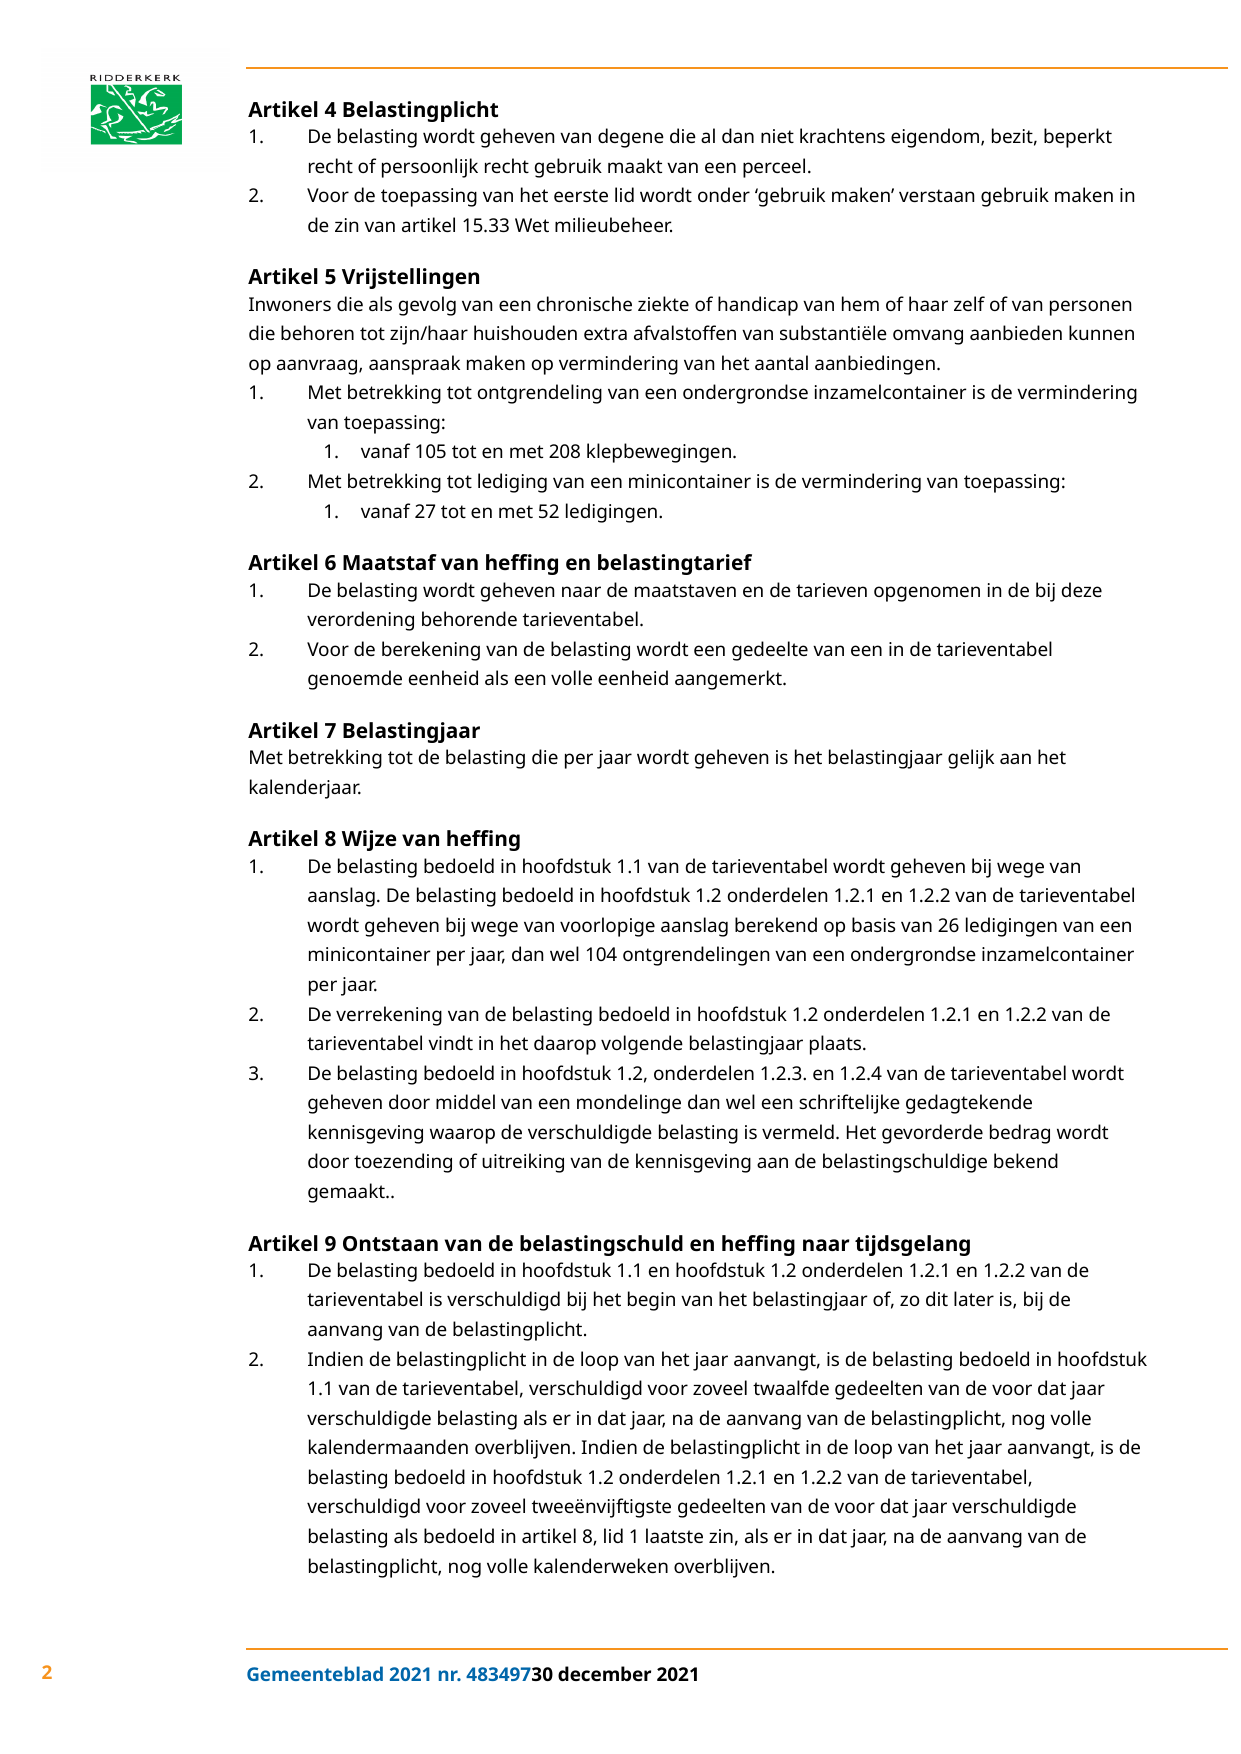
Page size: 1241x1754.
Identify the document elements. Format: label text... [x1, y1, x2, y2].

list De belasting wordt geheven naar de maatstaven en de tarieven opgenomen in de bij deze verordening behorende tarieventabel. [248, 577, 1152, 632]
list vanaf 27 tot en met 52 ledigingen. [323, 498, 1152, 524]
text Artikel 7 Belastingjaar [248, 716, 1152, 744]
list De belasting bedoeld in hoofdstuk 1.1 en hoofdstuk 1.2 onderdelen 1.2.1 en 1.2.2 van de tarieventabel is verschuldigd bij het begin van het belastingjaar of, zo dit later is, bij de aanvang van de belastingplicht. [248, 1257, 1152, 1342]
list Met betrekking tot lediging van een minicontainer is de vermindering van toepassing: [248, 468, 1152, 494]
list De belasting wordt geheven van degene die al dan niet krachtens eigendom, bezit, beperkt recht of persoonlijk recht gebruik maakt van een perceel. [248, 123, 1152, 178]
picture [41, 47, 231, 172]
text Artikel 8 Wijze van heffing [248, 824, 1152, 853]
list Met betrekking tot ontgrendeling van een ondergrondse inzamelcontainer is de vermindering van toepassing: [248, 379, 1152, 435]
list De verrekening van de belasting bedoeld in hoofdstuk 1.2 onderdelen 1.2.1 en 1.2.2 van de tarieventabel vindt in het daarop volgende belastingjaar plaats. [248, 1001, 1152, 1056]
list Indien de belastingplicht in de loop van het jaar aanvangt, is de belasting bedoeld in hoofdstuk 1.1 van de tarieventabel, verschuldigd voor zoveel twaalfde gedeelten van de voor dat jaar verschuldigde belasting als er in dat jaar, na de aanvang van de belastingplicht, nog volle kalendermaanden overblijven. Indien de belastingplicht in de loop van het jaar aanvangt, is de belasting bedoeld in hoofdstuk 1.2 onderdelen 1.2.1 en 1.2.2 van de tarieventabel, verschuldigd voor zoveel tweeënvijftigste gedeelten van de voor dat jaar verschuldigde belasting als bedoeld in artikel 8, lid 1 laatste zin, als er in dat jaar, na de aanvang van de belastingplicht, nog volle kalenderweken overblijven. [248, 1346, 1152, 1579]
list Voor de toepassing van het eerste lid wordt onder ‘gebruik maken’ verstaan gebruik maken in de zin van artikel 15.33 Wet milieubeheer. [248, 182, 1152, 238]
list Voor de berekening van de belasting wordt een gedeelte van een in de tarieventabel genoemde eenheid als een volle eenheid aangemerkt. [248, 636, 1152, 691]
list De belasting bedoeld in hoofdstuk 1.1 van de tarieventabel wordt geheven bij wege van aanslag. De belasting bedoeld in hoofdstuk 1.2 onderdelen 1.2.1 en 1.2.2 van de tarieventabel wordt geheven bij wege van voorlopige aanslag berekend op basis van 26 ledigingen van een minicontainer per jaar, dan wel 104 ontgrendelingen van een ondergrondse inzamelcontainer per jaar. [248, 853, 1152, 997]
text Artikel 9 Ontstaan van de belastingschuld en heffing naar tijdsgelang [248, 1229, 1152, 1257]
text Inwoners die als gevolg van een chronische ziekte of handicap van hem of haar zelf of van personen die behoren tot zijn/haar huishouden extra afvalstoffen van substantiële omvang aanbieden kunnen op aanvraag, aanspraak maken op vermindering van het aantal aanbiedingen. [248, 291, 1152, 376]
text Artikel 6 Maatstaf van heffing en belastingtarief [248, 548, 1152, 577]
text Artikel 4 Belastingplicht [248, 95, 1152, 123]
text Artikel 5 Vrijstellingen [248, 262, 1152, 291]
list De belasting bedoeld in hoofdstuk 1.2, onderdelen 1.2.3. en 1.2.4 van de tarieventabel wordt geheven door middel van een mondelinge dan wel een schriftelijke gedagtekende kennisgeving waarop de verschuldigde belasting is vermeld. Het gevorderde bedrag wordt door toezending of uitreiking van de kennisgeving aan de belastingschuldige bekend gemaakt.. [248, 1060, 1152, 1204]
list vanaf 105 tot en met 208 klepbewegingen. [323, 439, 1152, 464]
text Met betrekking tot de belasting die per jaar wordt geheven is het belastingjaar gelijk aan het kalenderjaar. [248, 744, 1152, 800]
